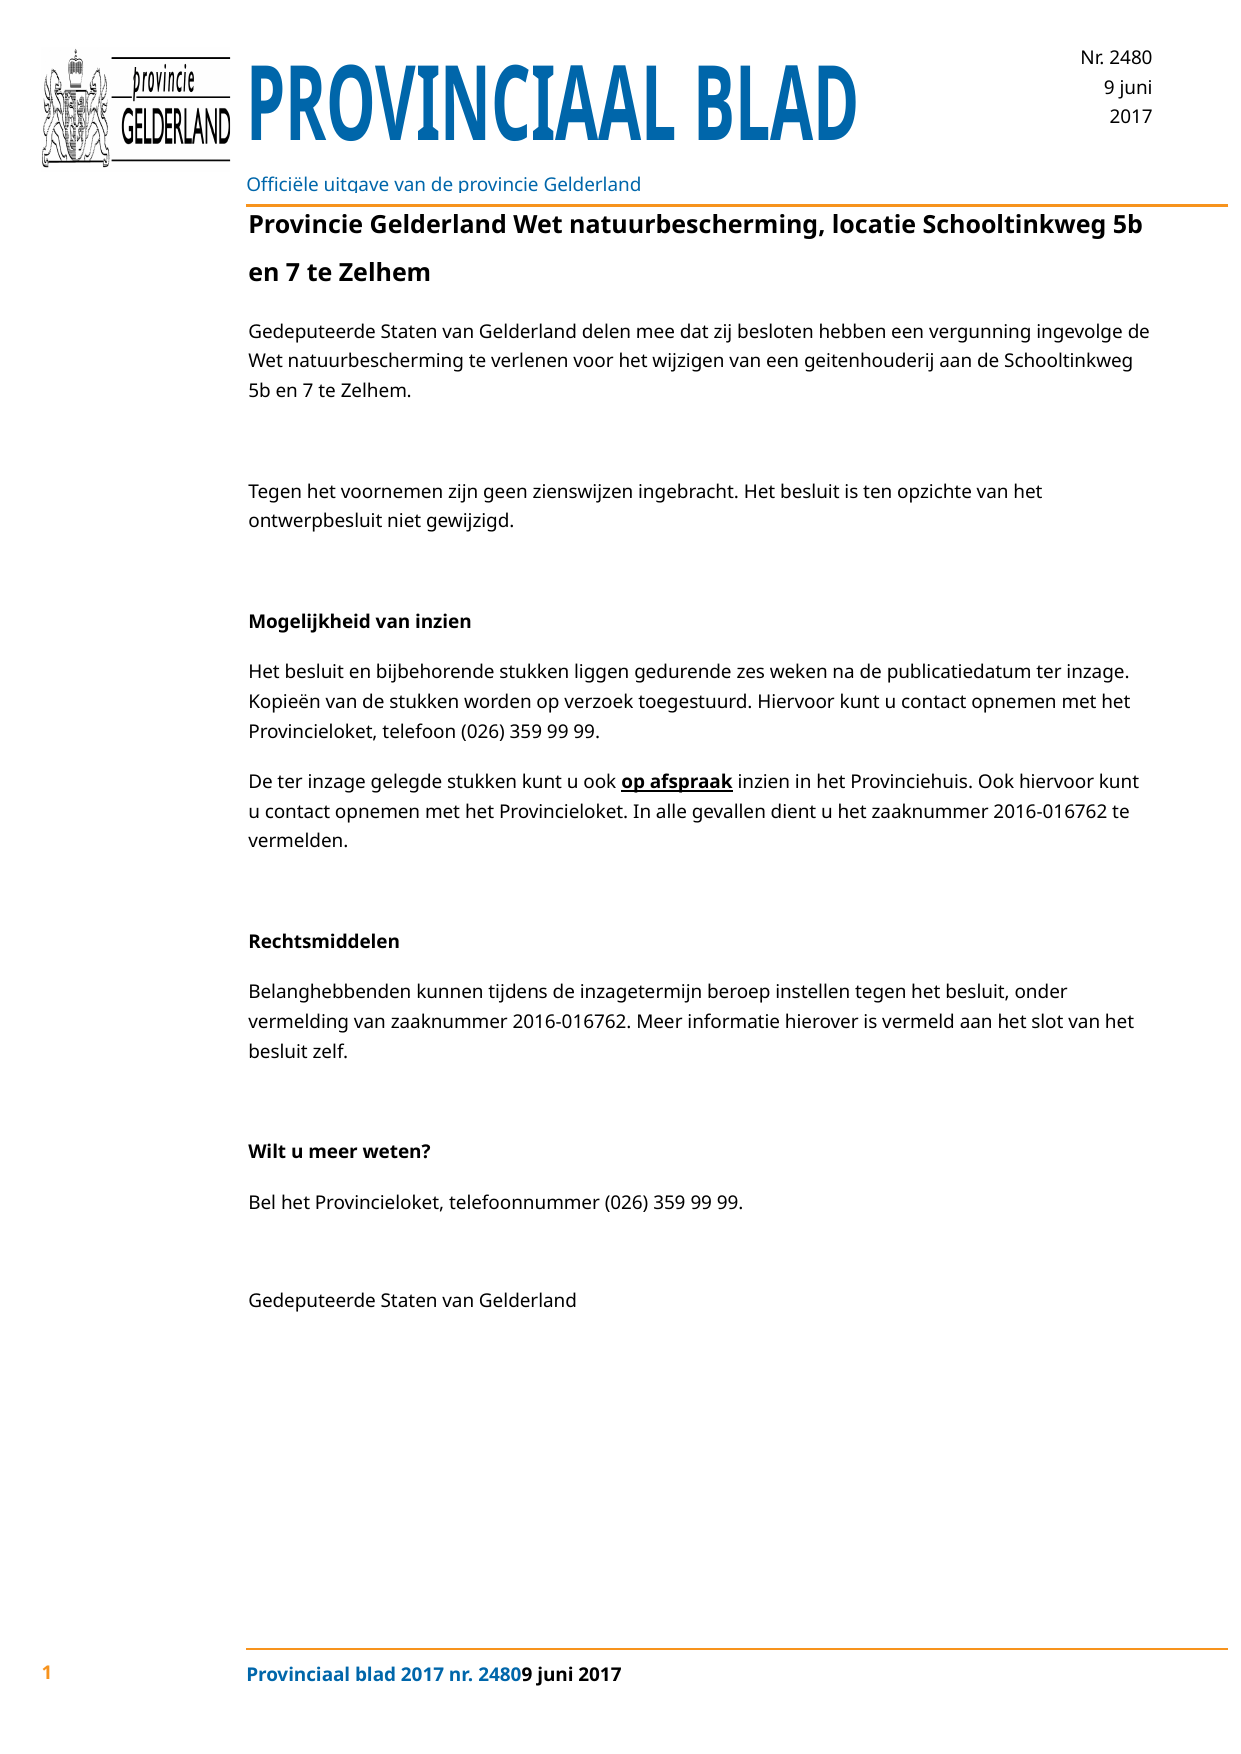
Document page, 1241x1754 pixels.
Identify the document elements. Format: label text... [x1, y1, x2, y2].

text De ter inzage gelegde stukken kunt u ook op afspraak inzien in het Provinciehuis. Ook hiervoor kunt u contact opnemen met het Provincieloket. In alle gevallen dient u het zaaknummer 2016-016762 te vermelden. [248, 768, 1152, 853]
text Provincie Gelderland Wet natuurbescherming, locatie Schooltinkweg 5b en 7 te Zelhem [248, 207, 1152, 288]
text Bel het Provincieloket, telefoonnummer (026) 359 99 99. [248, 1189, 1152, 1215]
text Mogelijkheid van inzien [248, 608, 1152, 634]
text Rechtsmiddelen [248, 928, 1152, 954]
text Gedeputeerde Staten van Gelderland [248, 1287, 1152, 1313]
text Belanghebbenden kunnen tijdens de inzagetermijn beroep instellen tegen het besluit, onder vermelding van zaaknummer 2016-016762. Meer informatie hierover is vermeld aan het slot van het besluit zelf. [248, 979, 1152, 1064]
text Het besluit en bijbehorende stukken liggen gedurende zes weken na de publicatiedatum ter inzage. Kopieën van de stukken worden op verzoek toegestuurd. Hiervoor kunt u contact opnemen met het Provincieloket, telefoon (026) 359 99 99. [248, 659, 1152, 744]
text Wilt u meer weten? [248, 1139, 1152, 1164]
text Gedeputeerde Staten van Gelderland delen mee dat zij besloten hebben een vergunning ingevolge de Wet natuurbescherming te verlenen voor het wijzigen van een geitenhouderij aan de Schooltinkweg 5b en 7 te Zelhem. [248, 318, 1152, 403]
text Tegen het voornemen zijn geen zienswijzen ingebracht. Het besluit is ten opzichte van het ontwerpbesluit niet gewijzigd. [248, 478, 1152, 533]
picture [41, 47, 231, 172]
